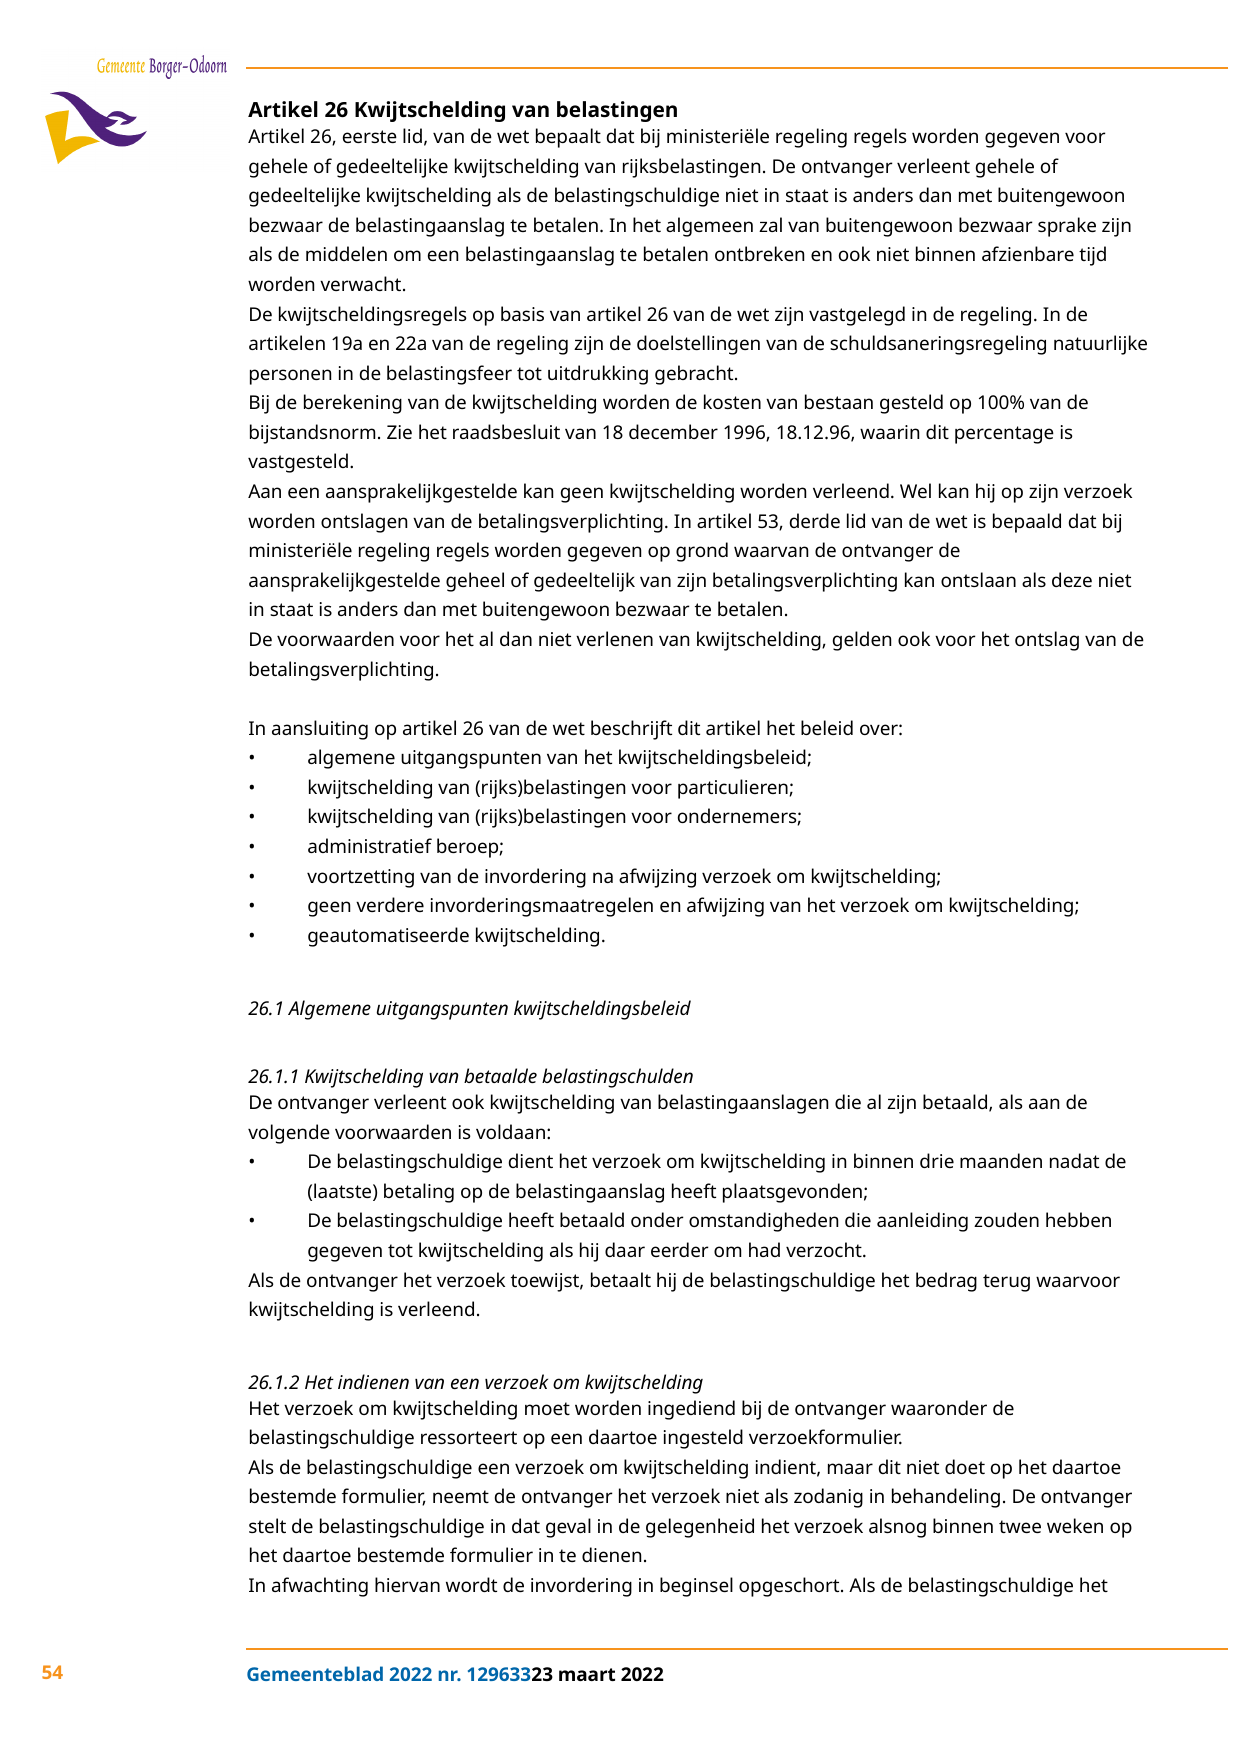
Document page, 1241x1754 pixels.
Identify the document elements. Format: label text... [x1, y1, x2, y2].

text De kwijtscheldingsregels op basis van artikel 26 van de wet zijn vastgelegd in de regeling. In de artikelen 19a en 22a van de regeling zijn de doelstellingen van de schuldsaneringsregeling natuurlijke personen in de belastingsfeer tot uitdrukking gebracht. [248, 301, 1152, 386]
text De ontvanger verleent ook kwijtschelding van belastingaanslagen die al zijn betaald, als aan de volgende voorwaarden is voldaan: [248, 1089, 1152, 1144]
text 26.1.1 Kwijtschelding van betaalde belastingschulden [248, 1063, 1152, 1089]
text Als de ontvanger het verzoek toewijst, betaalt hij de belastingschuldige het bedrag terug waarvoor kwijtschelding is verleend. [248, 1267, 1152, 1322]
text Aan een aansprakelijkgestelde kan geen kwijtschelding worden verleend. Wel kan hij op zijn verzoek worden ontslagen van de betalingsverplichting. In artikel 53, derde lid van de wet is bepaald dat bij ministeriële regeling regels worden gegeven op grond waarvan de ontvanger de aansprakelijkgestelde geheel of gedeeltelijk van zijn betalingsverplichting kan ontslaan als deze niet in staat is anders dan met buitengewoon bezwaar te betalen. [248, 478, 1152, 622]
list voortzetting van de invordering na afwijzing verzoek om kwijtschelding; [248, 863, 1152, 888]
text Als de belastingschuldige een verzoek om kwijtschelding indient, maar dit niet doet op het daartoe bestemde formulier, neemt de ontvanger het verzoek niet als zodanig in behandeling. De ontvanger stelt de belastingschuldige in dat geval in de gelegenheid het verzoek alsnog binnen twee weken op het daartoe bestemde formulier in te dienen. [248, 1454, 1152, 1568]
list De belastingschuldige heeft betaald onder omstandigheden die aanleiding zouden hebben gegeven tot kwijtschelding als hij daar eerder om had verzocht. [248, 1208, 1152, 1263]
text De voorwaarden voor het al dan niet verlenen van kwijtschelding, gelden ook voor het ontslag van de betalingsverplichting. [248, 626, 1152, 681]
list administratief beroep; [248, 833, 1152, 859]
text Het verzoek om kwijtschelding moet worden ingediend bij de ontvanger waaronder de belastingschuldige ressorteert op een daartoe ingesteld verzoekformulier. [248, 1395, 1152, 1450]
list geautomatiseerde kwijtschelding. [248, 922, 1152, 948]
text Artikel 26 Kwijtschelding van belastingen [248, 95, 1152, 123]
text In afwachting hiervan wordt de invordering in beginsel opgeschort. Als de belastingschuldige het [248, 1572, 1152, 1598]
text 26.1 Algemene uitgangspunten kwijtscheldingsbeleid [248, 995, 1152, 1020]
list geen verdere invorderingsmaatregelen en afwijzing van het verzoek om kwijtschelding; [248, 892, 1152, 918]
text Bij de berekening van de kwijtschelding worden de kosten van bestaan gesteld op 100% van de bijstandsnorm. Zie het raadsbesluit van 18 december 1996, 18.12.96, waarin dit percentage is vastgesteld. [248, 389, 1152, 474]
list algemene uitgangspunten van het kwijtscheldingsbeleid; [248, 744, 1152, 770]
picture [41, 47, 231, 172]
list kwijtschelding van (rijks)belastingen voor ondernemers; [248, 804, 1152, 829]
list kwijtschelding van (rijks)belastingen voor particulieren; [248, 774, 1152, 800]
list De belastingschuldige dient het verzoek om kwijtschelding in binnen drie maanden nadat de (laatste) betaling op de belastingaanslag heeft plaatsgevonden; [248, 1148, 1152, 1204]
text 26.1.2 Het indienen van een verzoek om kwijtschelding [248, 1369, 1152, 1395]
text Artikel 26, eerste lid, van de wet bepaalt dat bij ministeriële regeling regels worden gegeven voor gehele of gedeeltelijke kwijtschelding van rijksbelastingen. De ontvanger verleent gehele of gedeeltelijke kwijtschelding als de belastingschuldige niet in staat is anders dan met buitengewoon bezwaar de belastingaanslag te betalen. In het algemeen zal van buitengewoon bezwaar sprake zijn als de middelen om een belastingaanslag te betalen ontbreken en ook niet binnen afzienbare tijd worden verwacht. [248, 123, 1152, 297]
text In aansluiting op artikel 26 van de wet beschrijft dit artikel het beleid over: [248, 715, 1152, 741]
